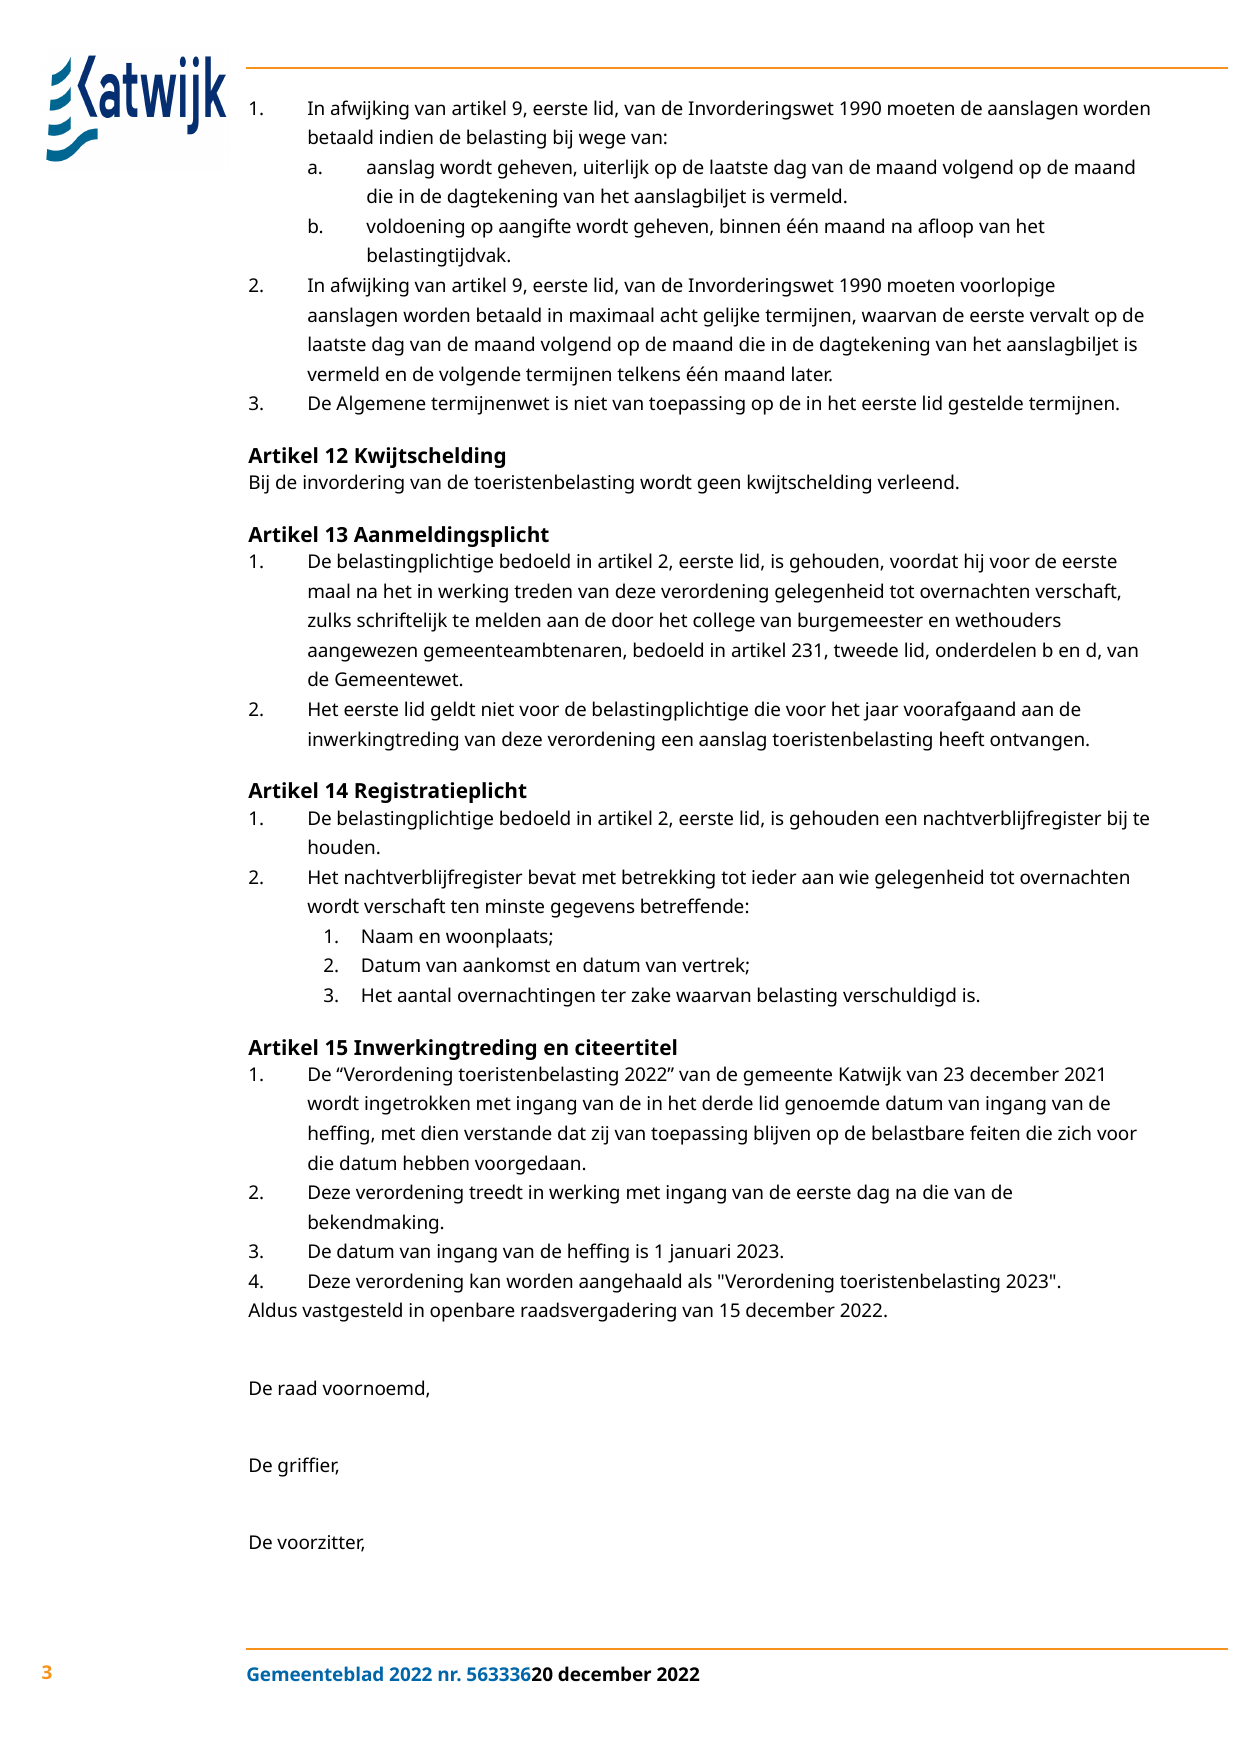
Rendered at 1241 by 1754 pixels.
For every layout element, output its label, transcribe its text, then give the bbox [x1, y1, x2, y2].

list Deze verordening treedt in werking met ingang van de eerste dag na die van de bekendmaking. [248, 1179, 1152, 1235]
text Aldus vastgesteld in openbare raadsvergadering van 15 december 2022. [248, 1298, 1152, 1323]
text De voorzitter, [248, 1529, 1152, 1555]
list aanslag wordt geheven, uiterlijk op de laatste dag van de maand volgend op de maand die in de dagtekening van het aanslagbiljet is vermeld. [307, 154, 1152, 209]
picture [41, 47, 231, 172]
list In afwijking van artikel 9, eerste lid, van de Invorderingswet 1990 moeten voorlopige aanslagen worden betaald in maximaal acht gelijke termijnen, waarvan de eerste vervalt op de laatste dag van de maand volgend op de maand die in de dagtekening van het aanslagbiljet is vermeld en de volgende termijnen telkens één maand later. [248, 272, 1152, 387]
list Het nachtverblijfregister bevat met betrekking tot ieder aan wie gelegenheid tot overnachten wordt verschaft ten minste gegevens betreffende: [248, 864, 1152, 919]
list In afwijking van artikel 9, eerste lid, van de Invorderingswet 1990 moeten de aanslagen worden betaald indien de belasting bij wege van: [248, 95, 1152, 150]
text Artikel 15 Inwerkingtreding en citeertitel [248, 1033, 1152, 1061]
list Datum van aankomst en datum van vertrek; [323, 953, 1152, 978]
text Artikel 14 Registratieplicht [248, 776, 1152, 805]
text Artikel 13 Aanmeldingsplicht [248, 520, 1152, 548]
list Naam en woonplaats; [323, 923, 1152, 949]
text De griffier, [248, 1452, 1152, 1478]
list Deze verordening kan worden aangehaald als "Verordening toeristenbelasting 2023". [248, 1268, 1152, 1294]
list De Algemene termijnenwet is niet van toepassing op de in het eerste lid gestelde termijnen. [248, 391, 1152, 416]
list De datum van ingang van de heffing is 1 januari 2023. [248, 1238, 1152, 1264]
list De belastingplichtige bedoeld in artikel 2, eerste lid, is gehouden, voordat hij voor de eerste maal na het in werking treden van deze verordening gelegenheid tot overnachten verschaft, zulks schriftelijk te melden aan de door het college van burgemeester en wethouders aangewezen gemeenteambtenaren, bedoeld in artikel 231, tweede lid, onderdelen b en d, van de Gemeentewet. [248, 548, 1152, 692]
list Het eerste lid geldt niet voor de belastingplichtige die voor het jaar voorafgaand aan de inwerkingtreding van deze verordening een aanslag toeristenbelasting heeft ontvangen. [248, 696, 1152, 752]
list Het aantal overnachtingen ter zake waarvan belasting verschuldigd is. [323, 982, 1152, 1008]
list voldoening op aangifte wordt geheven, binnen één maand na afloop van het belastingtijdvak. [307, 213, 1152, 268]
list De “Verordening toeristenbelasting 2022” van de gemeente Katwijk van 23 december 2021 wordt ingetrokken met ingang van de in het derde lid genoemde datum van ingang van de heffing, met dien verstande dat zij van toepassing blijven op de belastbare feiten die zich voor die datum hebben voorgedaan. [248, 1061, 1152, 1176]
list De belastingplichtige bedoeld in artikel 2, eerste lid, is gehouden een nachtverblijfregister bij te houden. [248, 805, 1152, 860]
text Bij de invordering van de toeristenbelasting wordt geen kwijtschelding verleend. [248, 469, 1152, 495]
text De raad voornoemd, [248, 1375, 1152, 1401]
text Artikel 12 Kwijtschelding [248, 441, 1152, 469]
